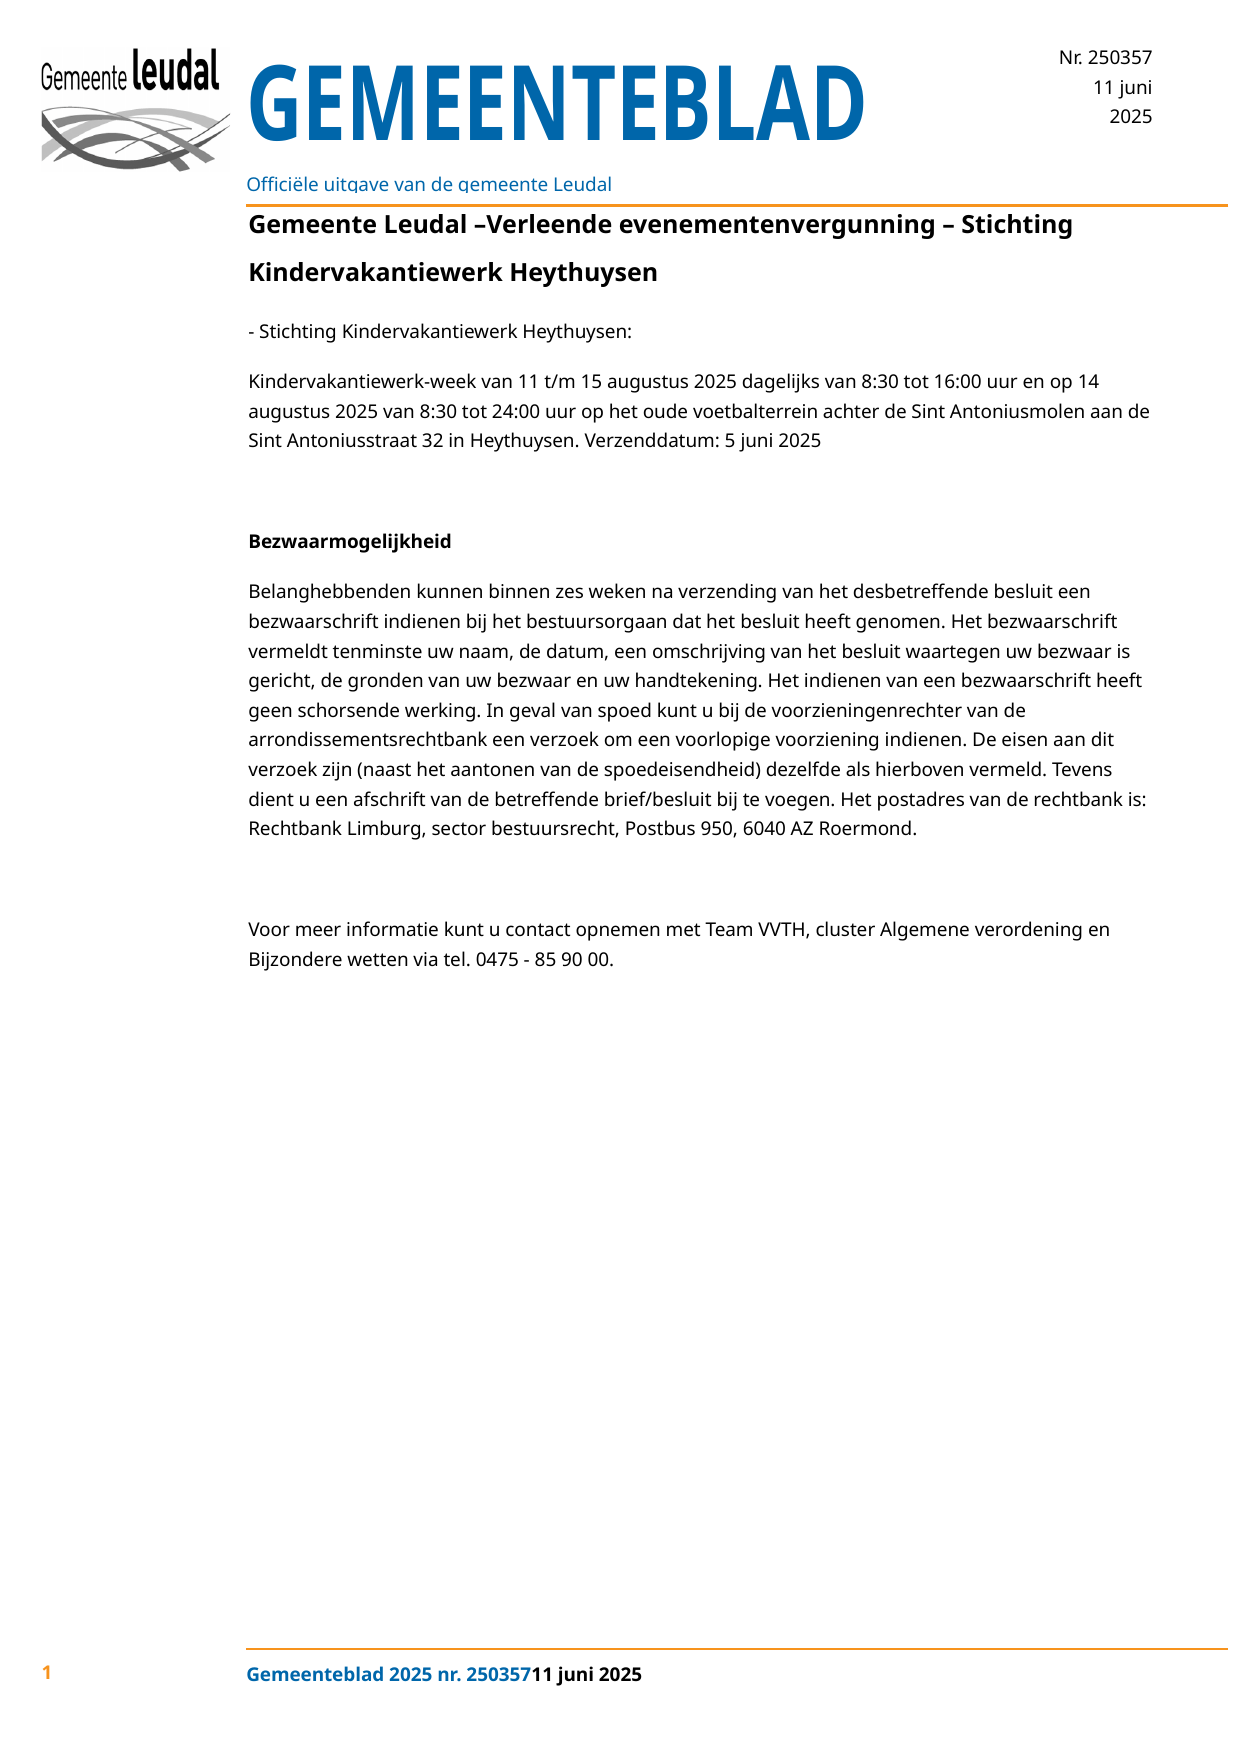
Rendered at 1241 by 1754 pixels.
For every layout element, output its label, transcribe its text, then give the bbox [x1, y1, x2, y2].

text Belanghebbenden kunnen binnen zes weken na verzending van het desbetreffende besluit een bezwaarschrift indienen bij het bestuursorgaan dat het besluit heeft genomen. Het bezwaarschrift vermeldt tenminste uw naam, de datum, een omschrijving van het besluit waartegen uw bezwaar is gericht, de gronden van uw bezwaar en uw handtekening. Het indienen van een bezwaarschrift heeft geen schorsende werking. In geval van spoed kunt u bij de voorzieningenrechter van de arrondissementsrechtbank een verzoek om een voorlopige voorziening indienen. De eisen aan dit verzoek zijn (naast het aantonen van de spoedeisendheid) dezelfde als hierboven vermeld. Tevens dient u een afschrift van de betreffende brief/besluit bij te voegen. Het postadres van de rechtbank is: Rechtbank Limburg, sector bestuursrecht, Postbus 950, 6040 AZ Roermond. [248, 579, 1152, 841]
text Kindervakantiewerk-week van 11 t/m 15 augustus 2025 dagelijks van 8:30 tot 16:00 uur en op 14 augustus 2025 van 8:30 tot 24:00 uur op het oude voetbalterrein achter de Sint Antoniusmolen aan de Sint Antoniusstraat 32 in Heythuysen. Verzenddatum: 5 juni 2025 [248, 368, 1152, 453]
text - Stichting Kindervakantiewerk Heythuysen: [248, 318, 1152, 344]
picture [41, 47, 231, 172]
text Gemeente Leudal –Verleende evenementenvergunning – Stichting Kindervakantiewerk Heythuysen [248, 207, 1152, 288]
text Bezwaarmogelijkheid [248, 528, 1152, 554]
text Voor meer informatie kunt u contact opnemen met Team VVTH, cluster Algemene verordening en Bijzondere wetten via tel. 0475 - 85 90 00. [248, 916, 1152, 972]
